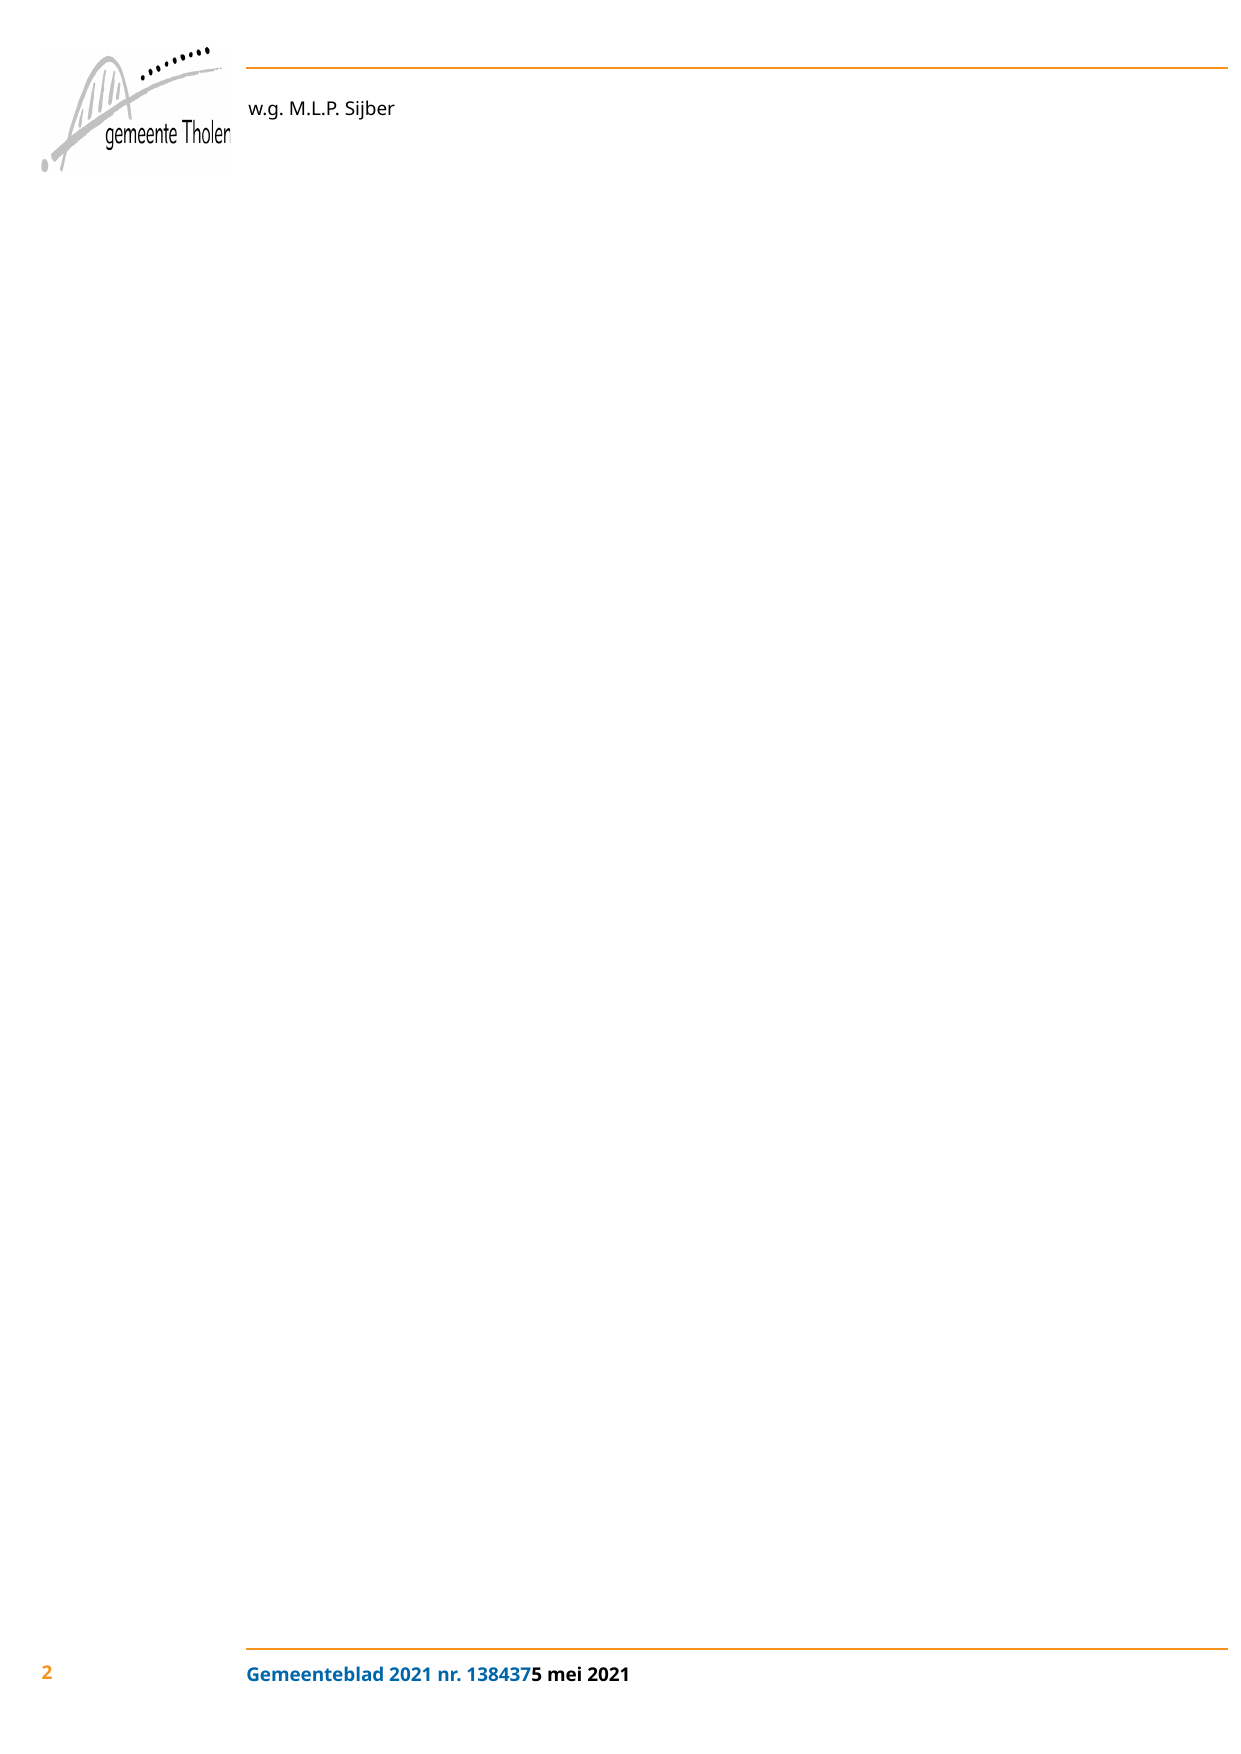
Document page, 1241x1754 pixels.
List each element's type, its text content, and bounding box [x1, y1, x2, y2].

text w.g. M.L.P. Sijber [248, 95, 1152, 121]
picture [41, 47, 231, 172]
